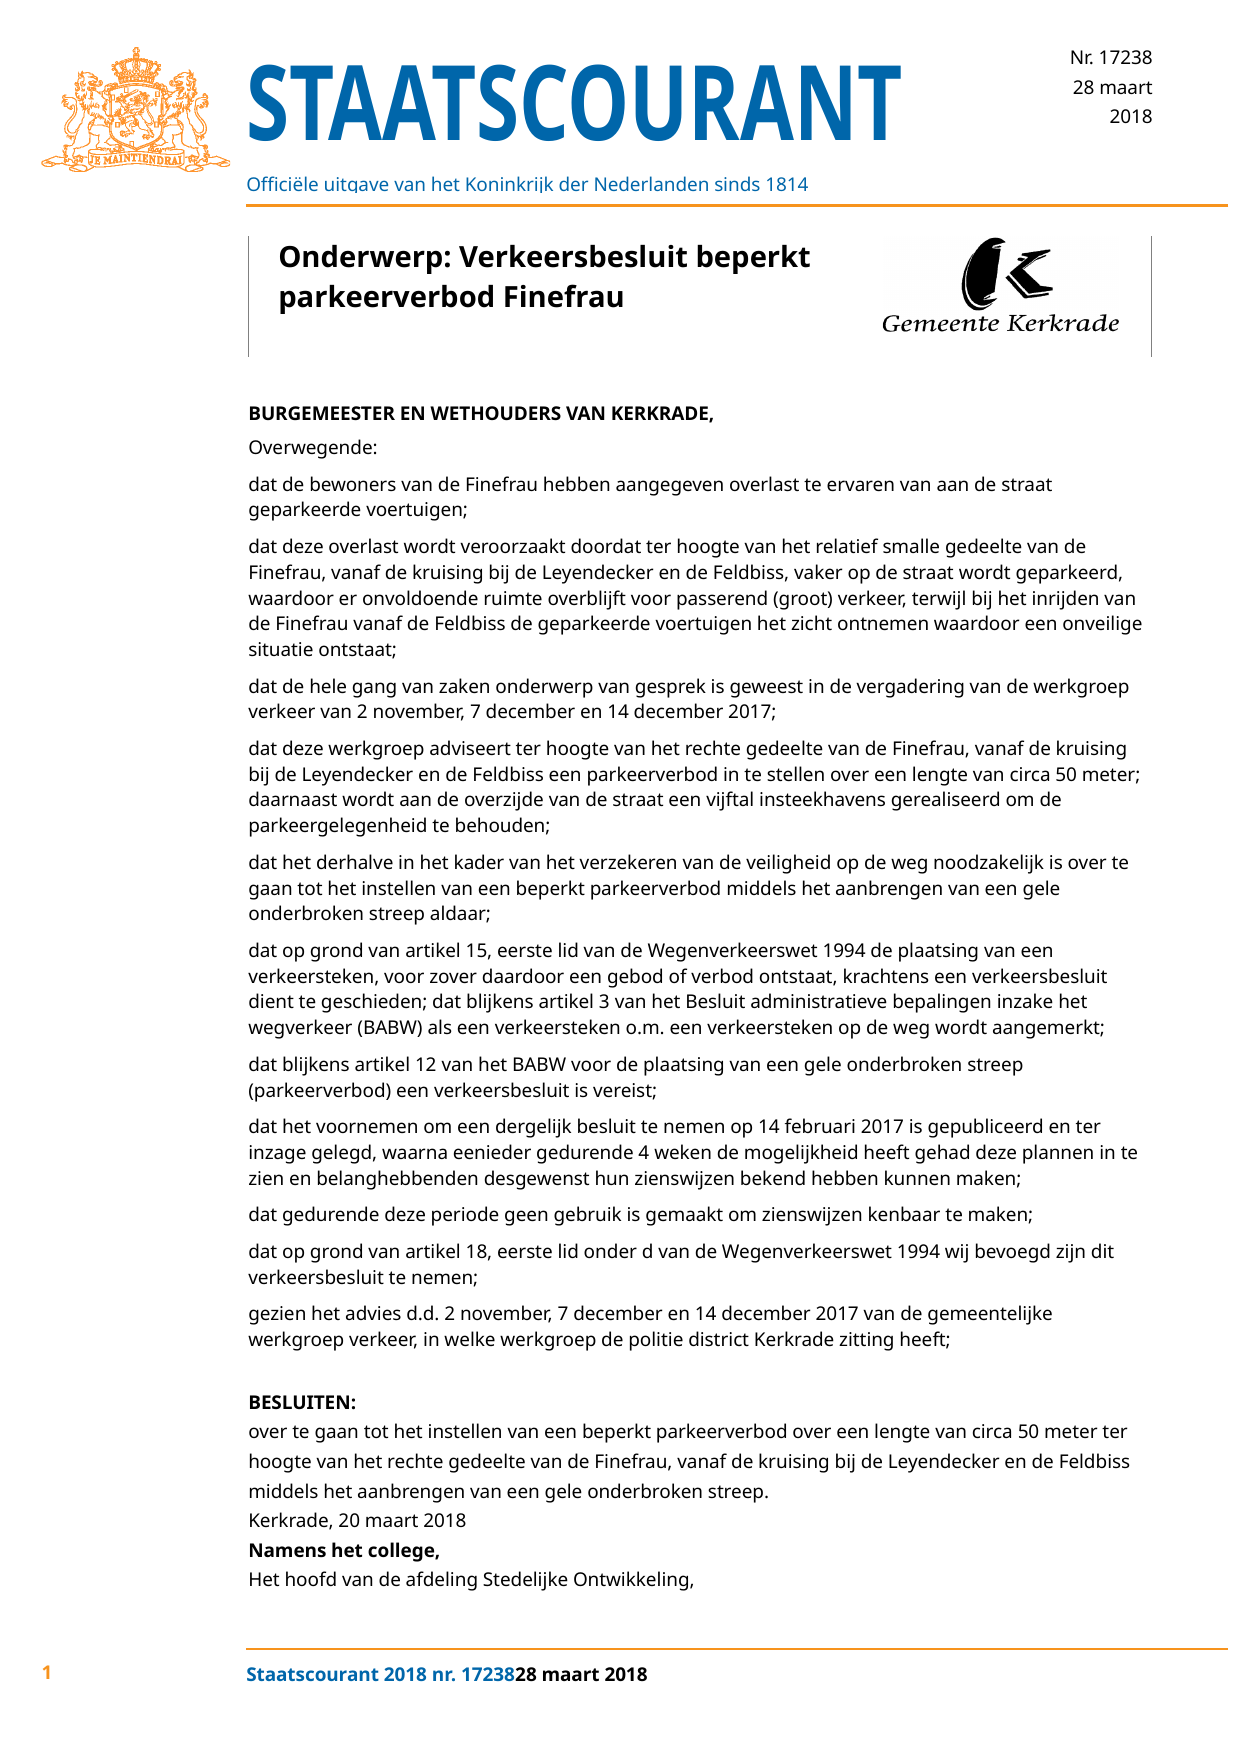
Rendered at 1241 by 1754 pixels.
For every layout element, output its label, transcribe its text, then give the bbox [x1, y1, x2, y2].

table_header Onderwerp: Verkeersbesluit beperkt parkeerverbod Finefrau [249, 236, 850, 357]
text dat gedurende deze periode geen gebruik is gemaakt om zienswijzen kenbaar te maken; [248, 1202, 1152, 1227]
text over te gaan tot het instellen van een beperkt parkeerverbod over een lengte van circa 50 meter ter hoogte van het rechte gedeelte van de Finefrau, vanaf de kruising bij de Leyendecker en de Feldbiss middels het aanbrengen van een gele onderbroken streep. [248, 1419, 1152, 1503]
text dat op grond van artikel 18, eerste lid onder d van de Wegenverkeerswet 1994 wij bevoegd zijn dit verkeersbesluit te nemen; [248, 1238, 1152, 1290]
text dat op grond van artikel 15, eerste lid van de Wegenverkeerswet 1994 de plaatsing van een verkeersteken, voor zover daardoor een gebod of verbod ontstaat, krachtens een verkeersbesluit dient te geschieden; dat blijkens artikel 3 van het Besluit administratieve bepalingen inzake het wegverkeer (BABW) als een verkeersteken o.m. een verkeersteken op de weg wordt aangemerkt; [248, 937, 1152, 1040]
text dat de bewoners van de Finefrau hebben aangegeven overlast te ervaren van aan de straat geparkeerde voertuigen; [248, 471, 1152, 522]
text BESLUITEN: [248, 1389, 1152, 1415]
text dat deze overlast wordt veroorzaakt doordat ter hoogte van het relatief smalle gedeelte van de Finefrau, vanaf de kruising bij de Leyendecker en de Feldbiss, vaker op de straat wordt geparkeerd, waardoor er onvoldoende ruimte overblijft voor passerend (groot) verkeer, terwijl bij het inrijden van de Finefrau vanaf de Feldbiss de geparkeerde voertuigen het zicht ontnemen waardoor een onveilige situatie ontstaat; [248, 533, 1152, 662]
table_header [850, 236, 1151, 357]
text Het hoofd van de afdeling Stedelijke Ontwikkeling, [248, 1567, 1152, 1592]
text dat blijkens artikel 12 van het BABW voor de plaatsing van een gele onderbroken streep (parkeerverbod) een verkeersbesluit is vereist; [248, 1051, 1152, 1102]
text gezien het advies d.d. 2 november, 7 december en 14 december 2017 van de gemeentelijke werkgroep verkeer, in welke werkgroep de politie district Kerkrade zitting heeft; [248, 1301, 1152, 1352]
text dat de hele gang van zaken onderwerp van gesprek is geweest in de vergadering van de werkgroep verkeer van 2 november, 7 december en 14 december 2017; [248, 673, 1152, 724]
text Kerkrade, 20 maart 2018 [248, 1507, 1152, 1533]
text BURGEMEESTER EN WETHOUDERS VAN KERKRADE, [248, 400, 1152, 426]
text dat deze werkgroep adviseert ter hoogte van het rechte gedeelte van de Finefrau, vanaf de kruising bij de Leyendecker en de Feldbiss een parkeerverbod in te stellen over een lengte van circa 50 meter; daarnaast wordt aan de overzijde van de straat een vijftal insteekhavens gerealiseerd om de parkeergelegenheid te behouden; [248, 735, 1152, 838]
picture [41, 47, 231, 172]
text dat het derhalve in het kader van het verzekeren van de veiligheid op de weg noodzakelijk is over te gaan tot het instellen van een beperkt parkeerverbod middels het aanbrengen van een gele onderbroken streep aldaar; [248, 849, 1152, 926]
text Overwegende: [248, 434, 1152, 460]
text Namens het college, [248, 1537, 1152, 1563]
text dat het voornemen om een dergelijk besluit te nemen op 14 februari 2017 is gepubliceerd en ter inzage gelegd, waarna eenieder gedurende 4 weken de mogelijkheid heeft gehad deze plannen in te zien en belanghebbenden desgewenst hun zienswijzen bekend hebben kunnen maken; [248, 1113, 1152, 1191]
picture [882, 236, 1119, 332]
